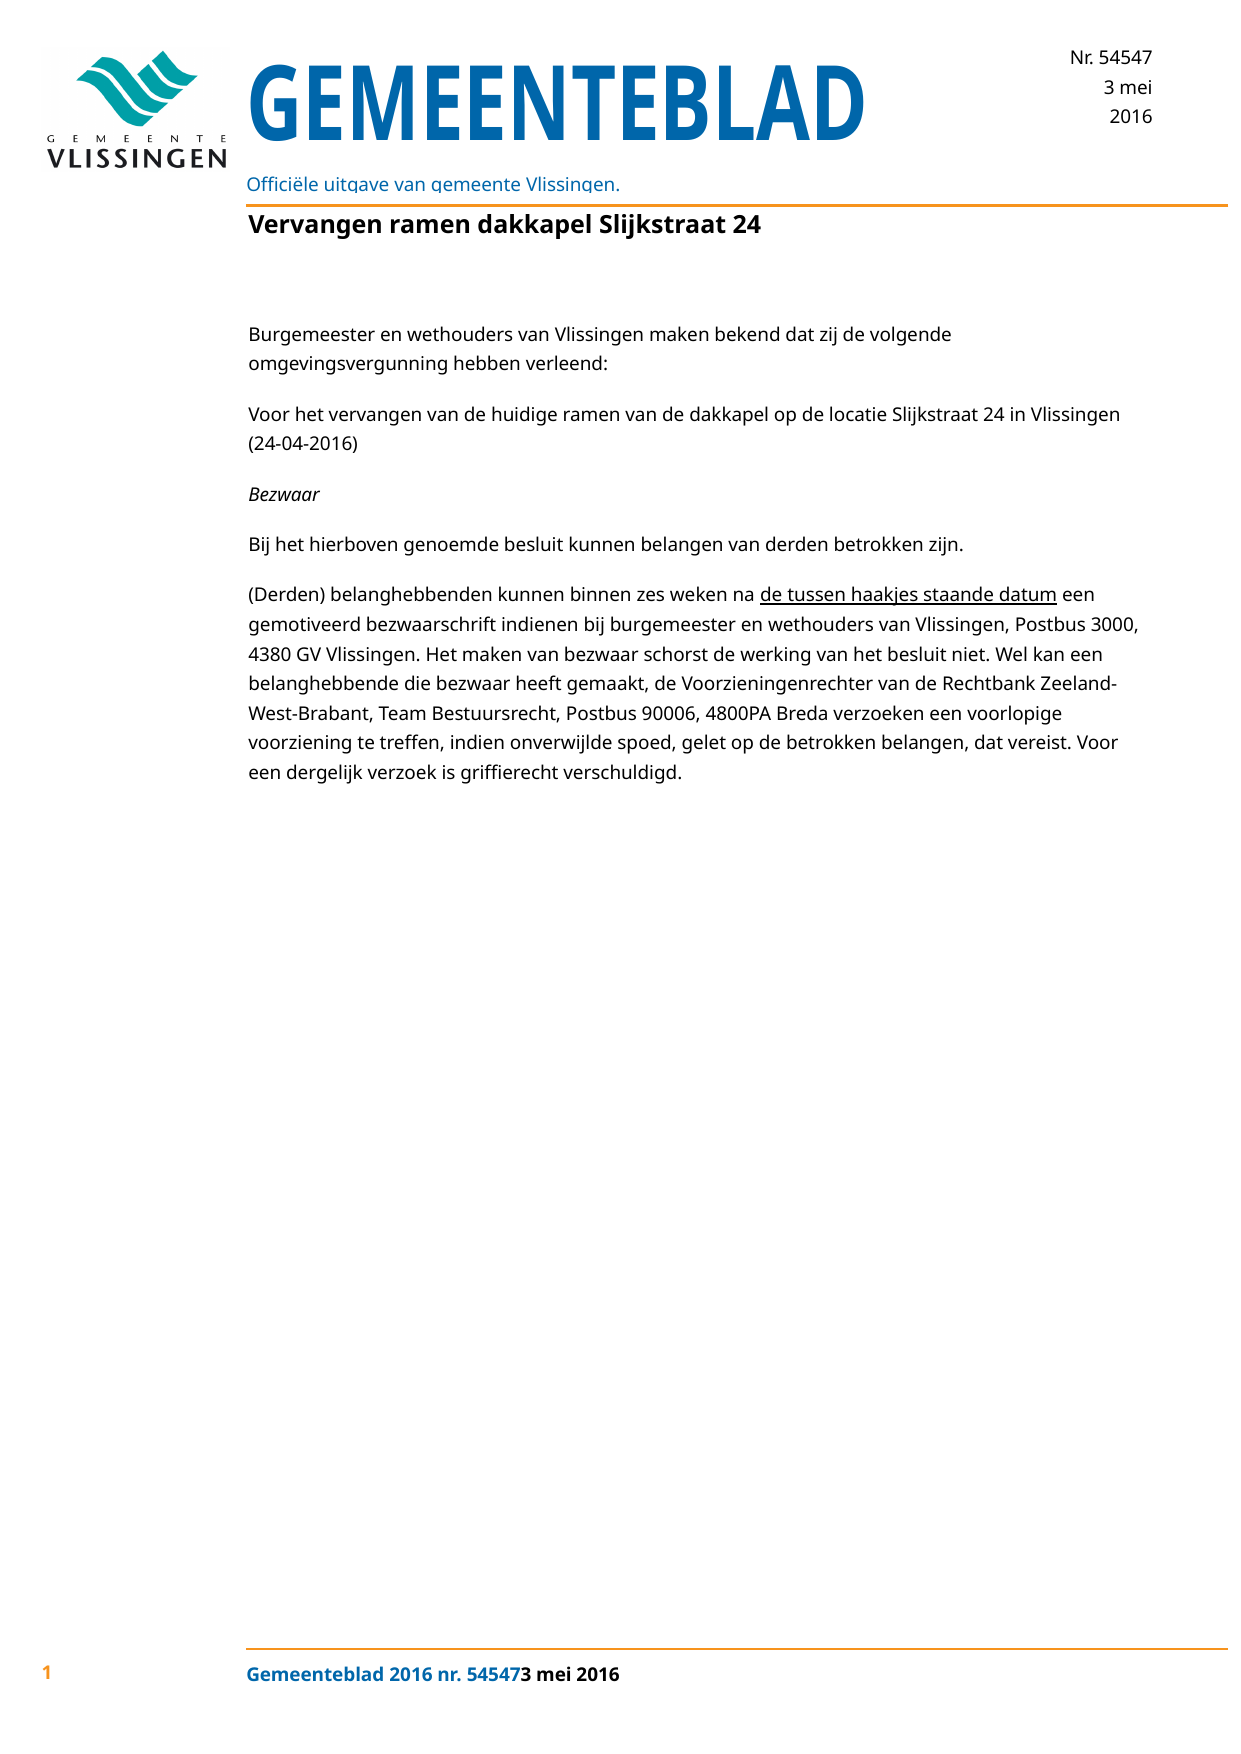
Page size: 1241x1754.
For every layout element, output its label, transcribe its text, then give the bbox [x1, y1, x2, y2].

text Bezwaar [248, 481, 1152, 506]
picture [41, 47, 231, 172]
text (Derden) belanghebbenden kunnen binnen zes weken na de tussen haakjes staande datum een gemotiveerd bezwaarschrift indienen bij burgemeester en wethouders van Vlissingen, Postbus 3000, 4380 GV Vlissingen. Het maken van bezwaar schorst de werking van het besluit niet. Wel kan een belanghebbende die bezwaar heeft gemaakt, de Voorzieningenrechter van de Rechtbank Zeeland-West-Brabant, Team Bestuursrecht, Postbus 90006, 4800PA Breda verzoeken een voorlopige voorziening te treffen, indien onverwijlde spoed, gelet op de betrokken belangen, dat vereist. Voor een dergelijk verzoek is griffierecht verschuldigd. [248, 582, 1152, 785]
text Voor het vervangen van de huidige ramen van de dakkapel op de locatie Slijkstraat 24 in Vlissingen (24-04-2016) [248, 401, 1152, 456]
text Bij het hierboven genoemde besluit kunnen belangen van derden betrokken zijn. [248, 531, 1152, 557]
text Vervangen ramen dakkapel Slijkstraat 24 [248, 207, 1152, 241]
text Burgemeester en wethouders van Vlissingen maken bekend dat zij de volgende omgevingsvergunning hebben verleend: [248, 321, 1152, 376]
